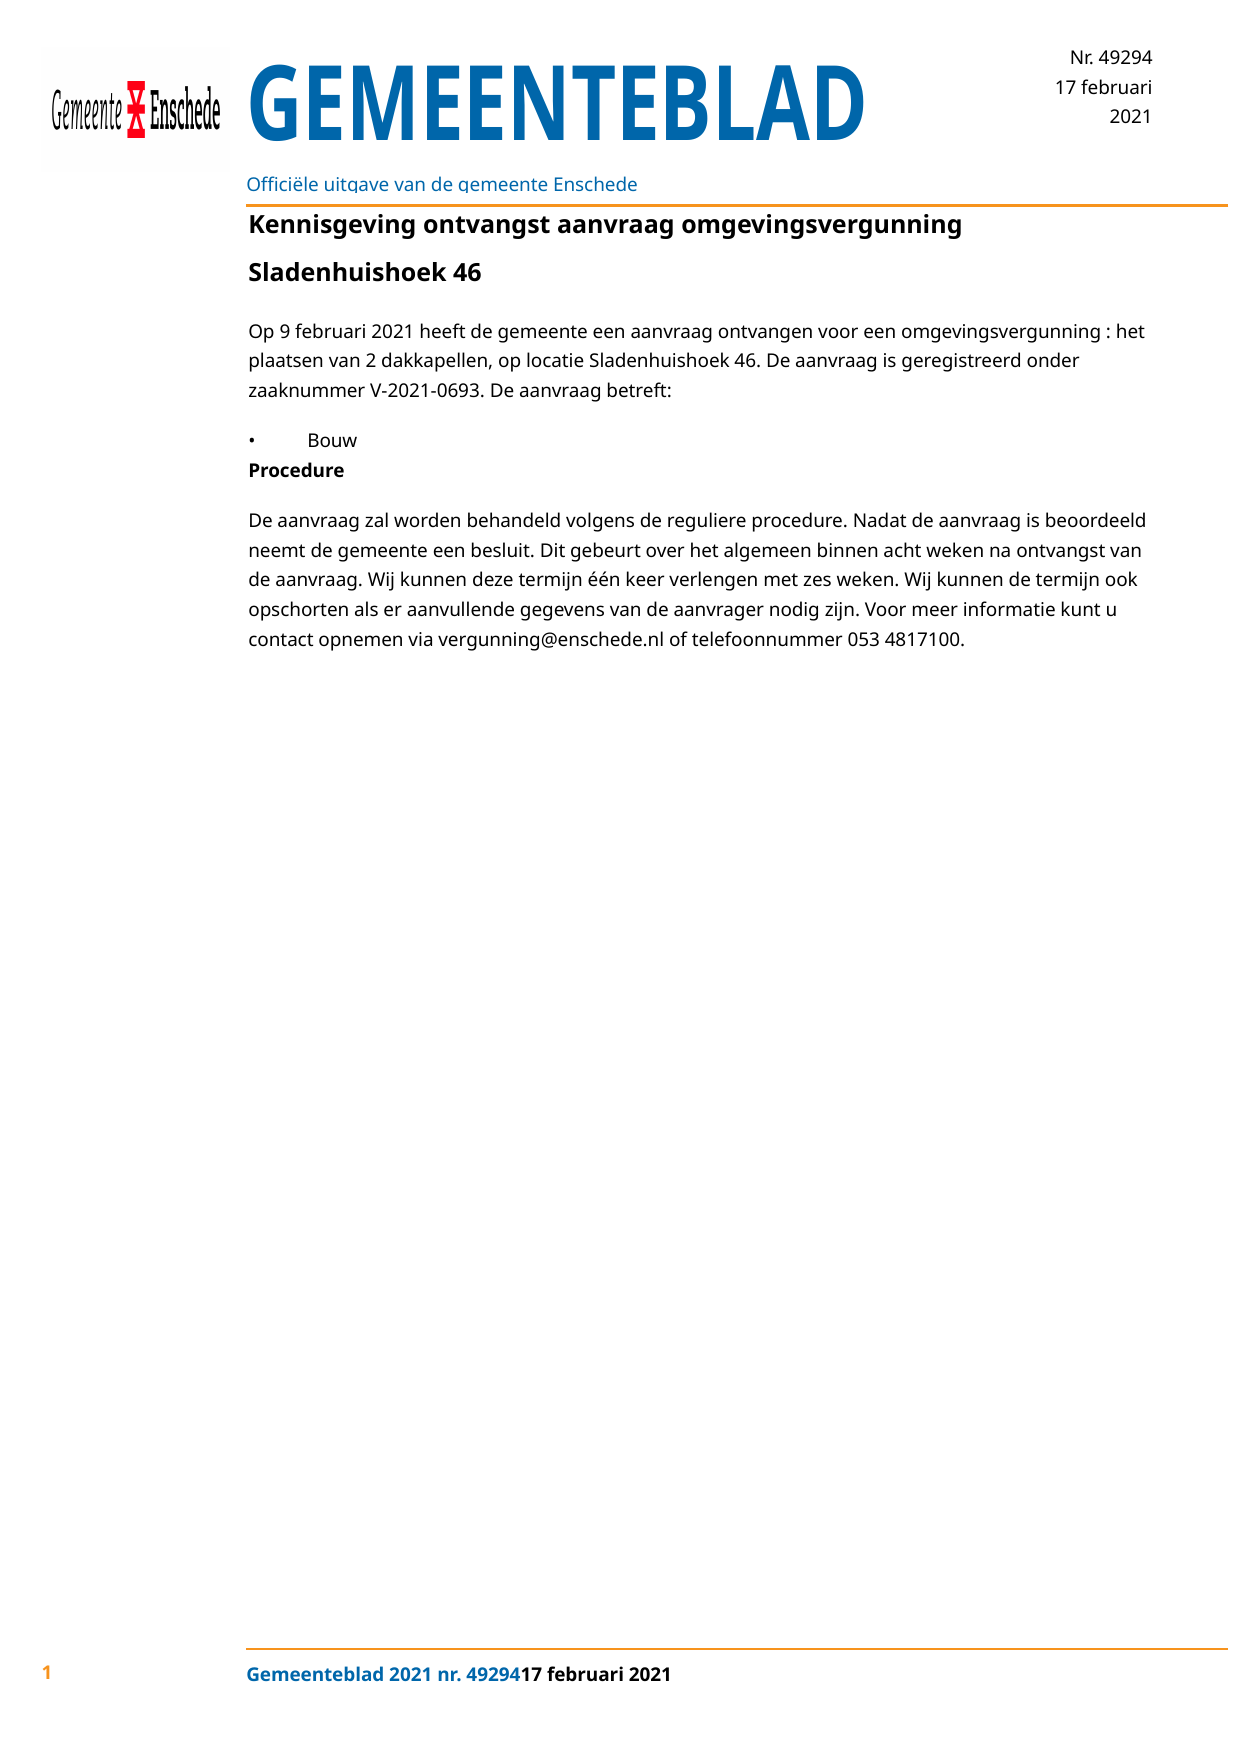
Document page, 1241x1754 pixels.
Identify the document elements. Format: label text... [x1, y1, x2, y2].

text De aanvraag zal worden behandeld volgens de reguliere procedure. Nadat de aanvraag is beoordeeld neemt de gemeente een besluit. Dit gebeurt over het algemeen binnen acht weken na ontvangst van de aanvraag. Wij kunnen deze termijn één keer verlengen met zes weken. Wij kunnen de termijn ook opschorten als er aanvullende gegevens van de aanvrager nodig zijn. Voor meer informatie kunt u contact opnemen via vergunning@enschede.nl of telefoonnummer 053 4817100. [248, 507, 1152, 652]
picture [41, 47, 231, 172]
list Bouw [248, 427, 1152, 453]
text Op 9 februari 2021 heeft de gemeente een aanvraag ontvangen voor een omgevingsvergunning : het plaatsen van 2 dakkapellen, op locatie Sladenhuishoek 46. De aanvraag is geregistreerd onder zaaknummer V-2021-0693. De aanvraag betreft: [248, 318, 1152, 403]
text Kennisgeving ontvangst aanvraag omgevingsvergunning Sladenhuishoek 46 [248, 207, 1152, 288]
text Procedure [248, 457, 1152, 483]
